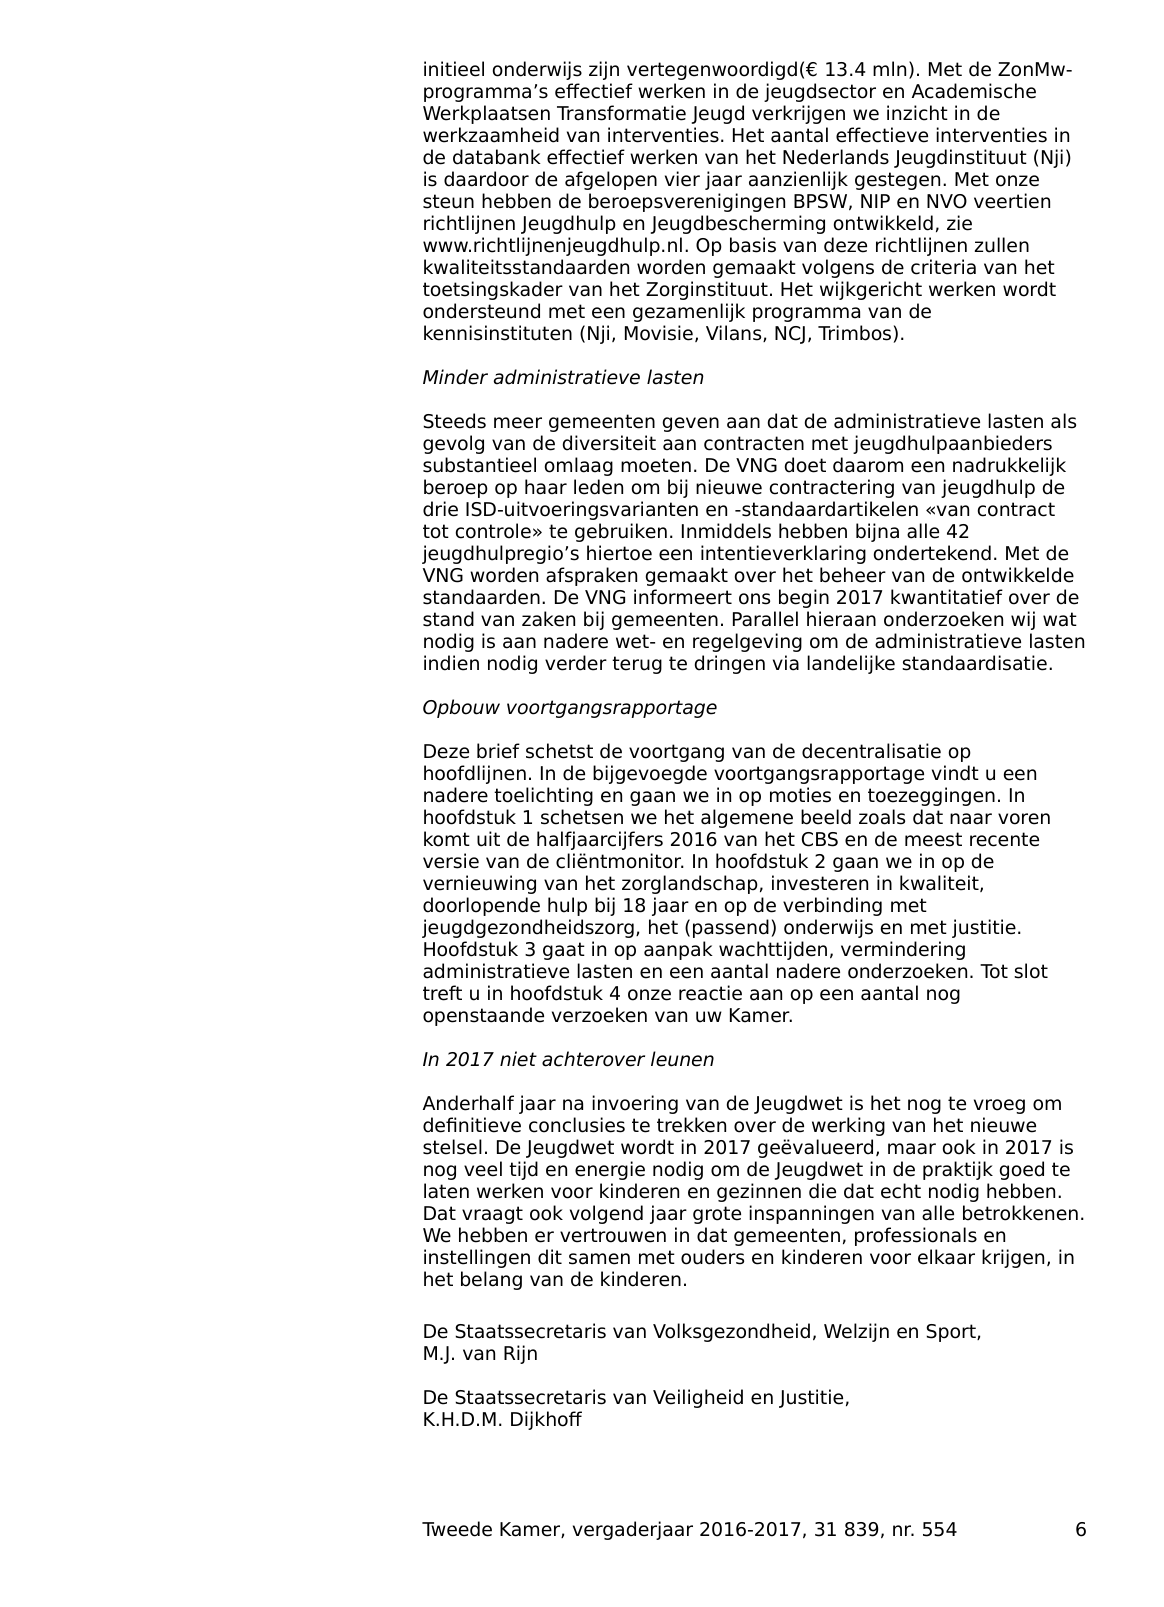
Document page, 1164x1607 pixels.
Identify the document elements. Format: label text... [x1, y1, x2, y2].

text initieel onderwijs zijn vertegenwoordigd(€ 13.4 mln). Met de ZonMw-programma’s effectief werken in de jeugdsector en Academische Werkplaatsen Transformatie Jeugd verkrijgen we inzicht in de werkzaamheid van interventies. Het aantal effectieve interventies in de databank effectief werken van het Nederlands Jeugdinstituut (Nji) is daardoor de afgelopen vier jaar aanzienlijk gestegen. Met onze steun hebben de beroepsverenigingen BPSW, NIP en NVO veertien richtlijnen Jeugdhulp en Jeugdbescherming ontwikkeld, zie www.richtlijnenjeugdhulp.nl. Op basis van deze richtlijnen zullen kwaliteitsstandaarden worden gemaakt volgens de criteria van het toetsingskader van het Zorginstituut. Het wijkgericht werken wordt ondersteund met een gezamenlijk programma van de kennisinstituten (Nji, Movisie, Vilans, NCJ, Trimbos). [422, 59, 1087, 345]
text De Staatssecretaris van Veiligheid en Justitie, K.H.D.M. Dijkhoff [422, 1387, 1087, 1431]
text Deze brief schetst de voortgang van de decentralisatie op hoofdlijnen. In de bijgevoegde voortgangsrapportage vindt u een nadere toelichting en gaan we in op moties en toezeggingen. In hoofdstuk 1 schetsen we het algemene beeld zoals dat naar voren komt uit de halfjaarcijfers 2016 van het CBS en de meest recente versie van de cliëntmonitor. In hoofdstuk 2 gaan we in op de vernieuwing van het zorglandschap, investeren in kwaliteit, doorlopende hulp bij 18 jaar en op de verbinding met jeugdgezondheidszorg, het (passend) onderwijs en met justitie. Hoofdstuk 3 gaat in op aanpak wachttijden, vermindering administratieve lasten en een aantal nadere onderzoeken. Tot slot treft u in hoofdstuk 4 onze reactie aan op een aantal nog openstaande verzoeken van uw Kamer. [422, 741, 1087, 1027]
subtitle Opbouw voortgangsrapportage [422, 697, 1087, 719]
text De Staatssecretaris van Volksgezondheid, Welzijn en Sport, M.J. van Rijn [422, 1321, 1087, 1365]
subtitle Minder administratieve lasten [422, 367, 1087, 389]
text Steeds meer gemeenten geven aan dat de administratieve lasten als gevolg van de diversiteit aan contracten met jeugdhulpaanbieders substantieel omlaag moeten. De VNG doet daarom een nadrukkelijk beroep op haar leden om bij nieuwe contractering van jeugdhulp de drie ISD-uitvoeringsvarianten en -standaardartikelen «van contract tot controle» te gebruiken. Inmiddels hebben bijna alle 42 jeugdhulpregio’s hiertoe een intentieverklaring ondertekend. Met de VNG worden afspraken gemaakt over het beheer van de ontwikkelde standaarden. De VNG informeert ons begin 2017 kwantitatief over de stand van zaken bij gemeenten. Parallel hieraan onderzoeken wij wat nodig is aan nadere wet- en regelgeving om de administratieve lasten indien nodig verder terug te dringen via landelijke standaardisatie. [422, 411, 1087, 675]
subtitle In 2017 niet achterover leunen [422, 1049, 1087, 1071]
text Anderhalf jaar na invoering van de Jeugdwet is het nog te vroeg om definitieve conclusies te trekken over de werking van het nieuwe stelsel. De Jeugdwet wordt in 2017 geëvalueerd, maar ook in 2017 is nog veel tijd en energie nodig om de Jeugdwet in de praktijk goed te laten werken voor kinderen en gezinnen die dat echt nodig hebben. Dat vraagt ook volgend jaar grote inspanningen van alle betrokkenen. We hebben er vertrouwen in dat gemeenten, professionals en instellingen dit samen met ouders en kinderen voor elkaar krijgen, in het belang van de kinderen. [422, 1093, 1087, 1291]
